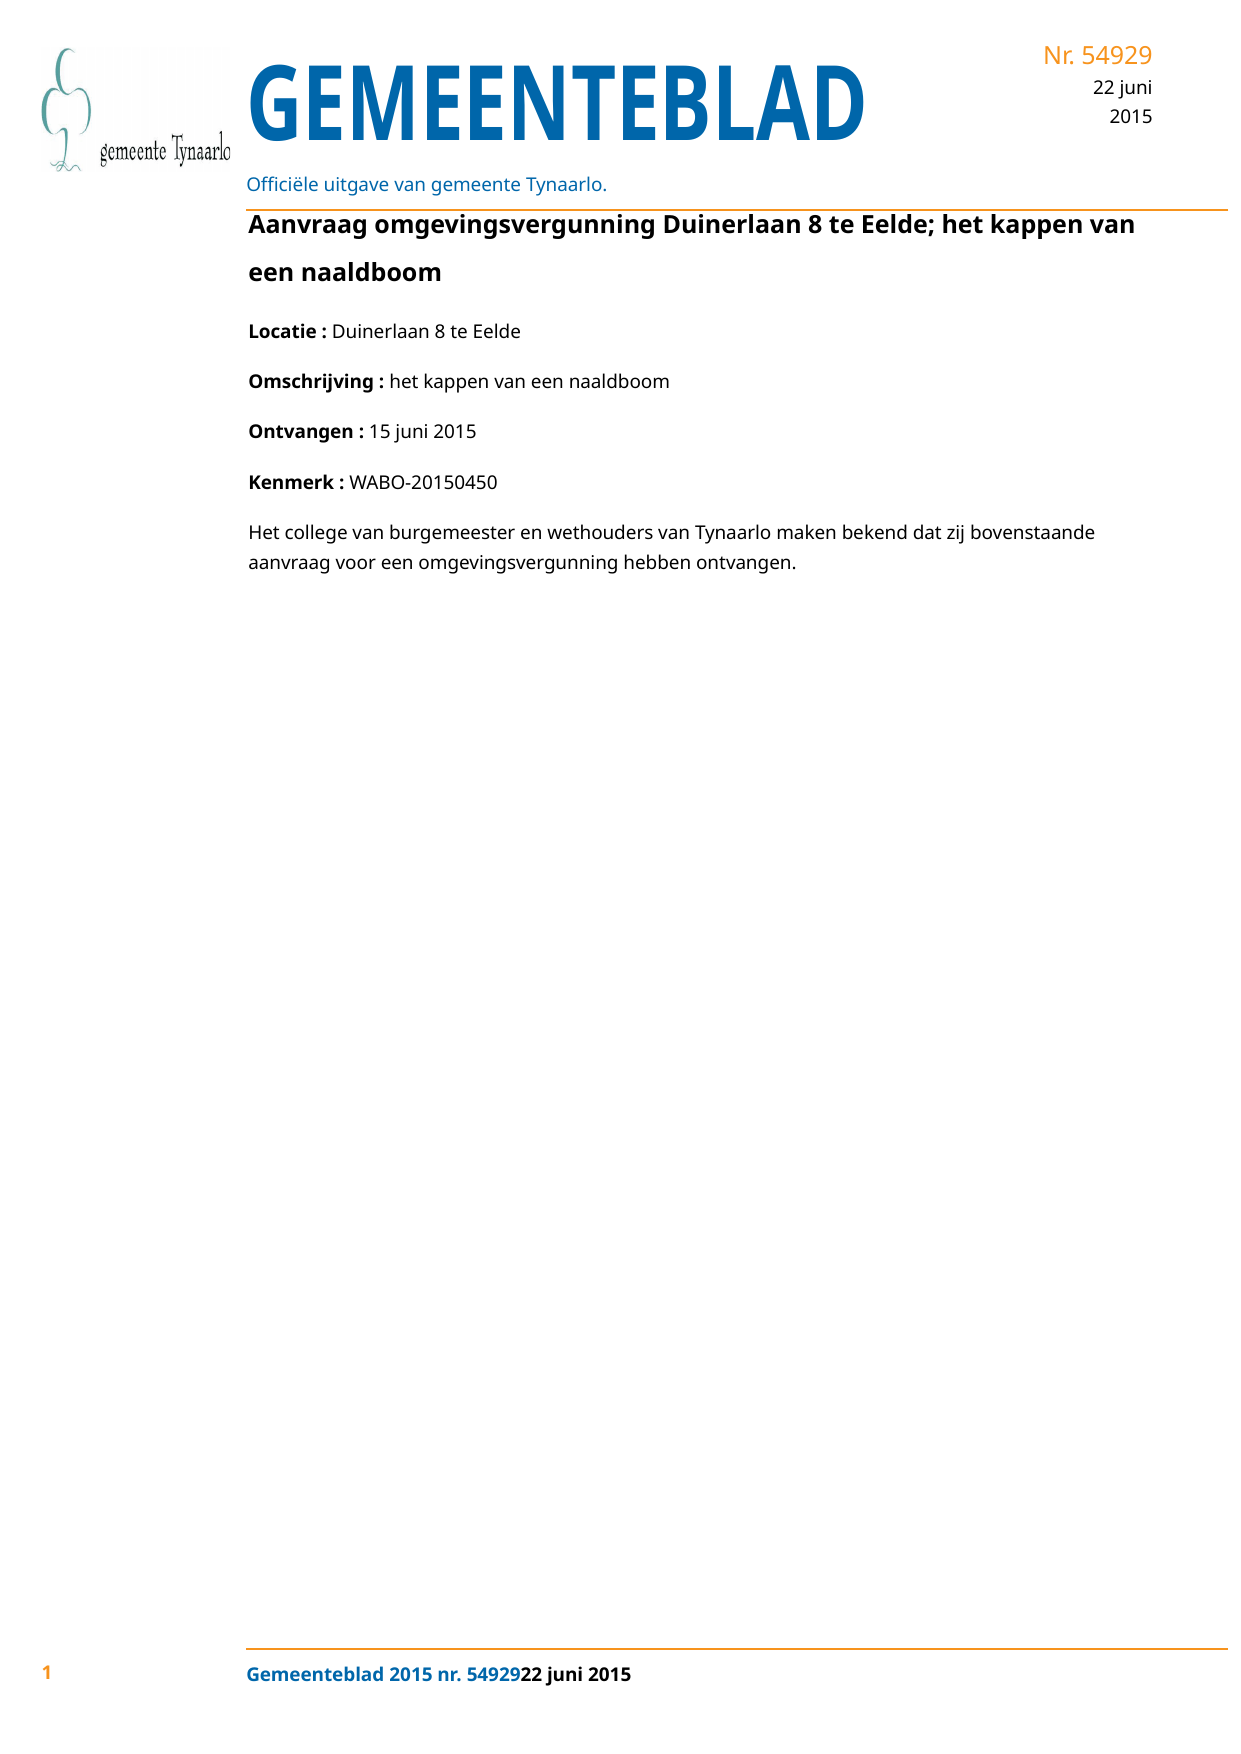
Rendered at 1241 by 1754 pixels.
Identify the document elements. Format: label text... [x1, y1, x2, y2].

text Aanvraag omgevingsvergunning Duinerlaan 8 te Eelde; het kappen van een naaldboom [248, 211, 1152, 288]
text Locatie : Duinerlaan 8 te Eelde [248, 318, 1152, 344]
picture [41, 47, 231, 172]
text Ontvangen : 15 juni 2015 [248, 419, 1152, 444]
text Omschrijving : het kappen van een naaldboom [248, 368, 1152, 394]
text Kenmerk : WABO-20150450 [248, 469, 1152, 495]
text Het college van burgemeester en wethouders van Tynaarlo maken bekend dat zij bovenstaande aanvraag voor een omgevingsvergunning hebben ontvangen. [248, 519, 1152, 575]
